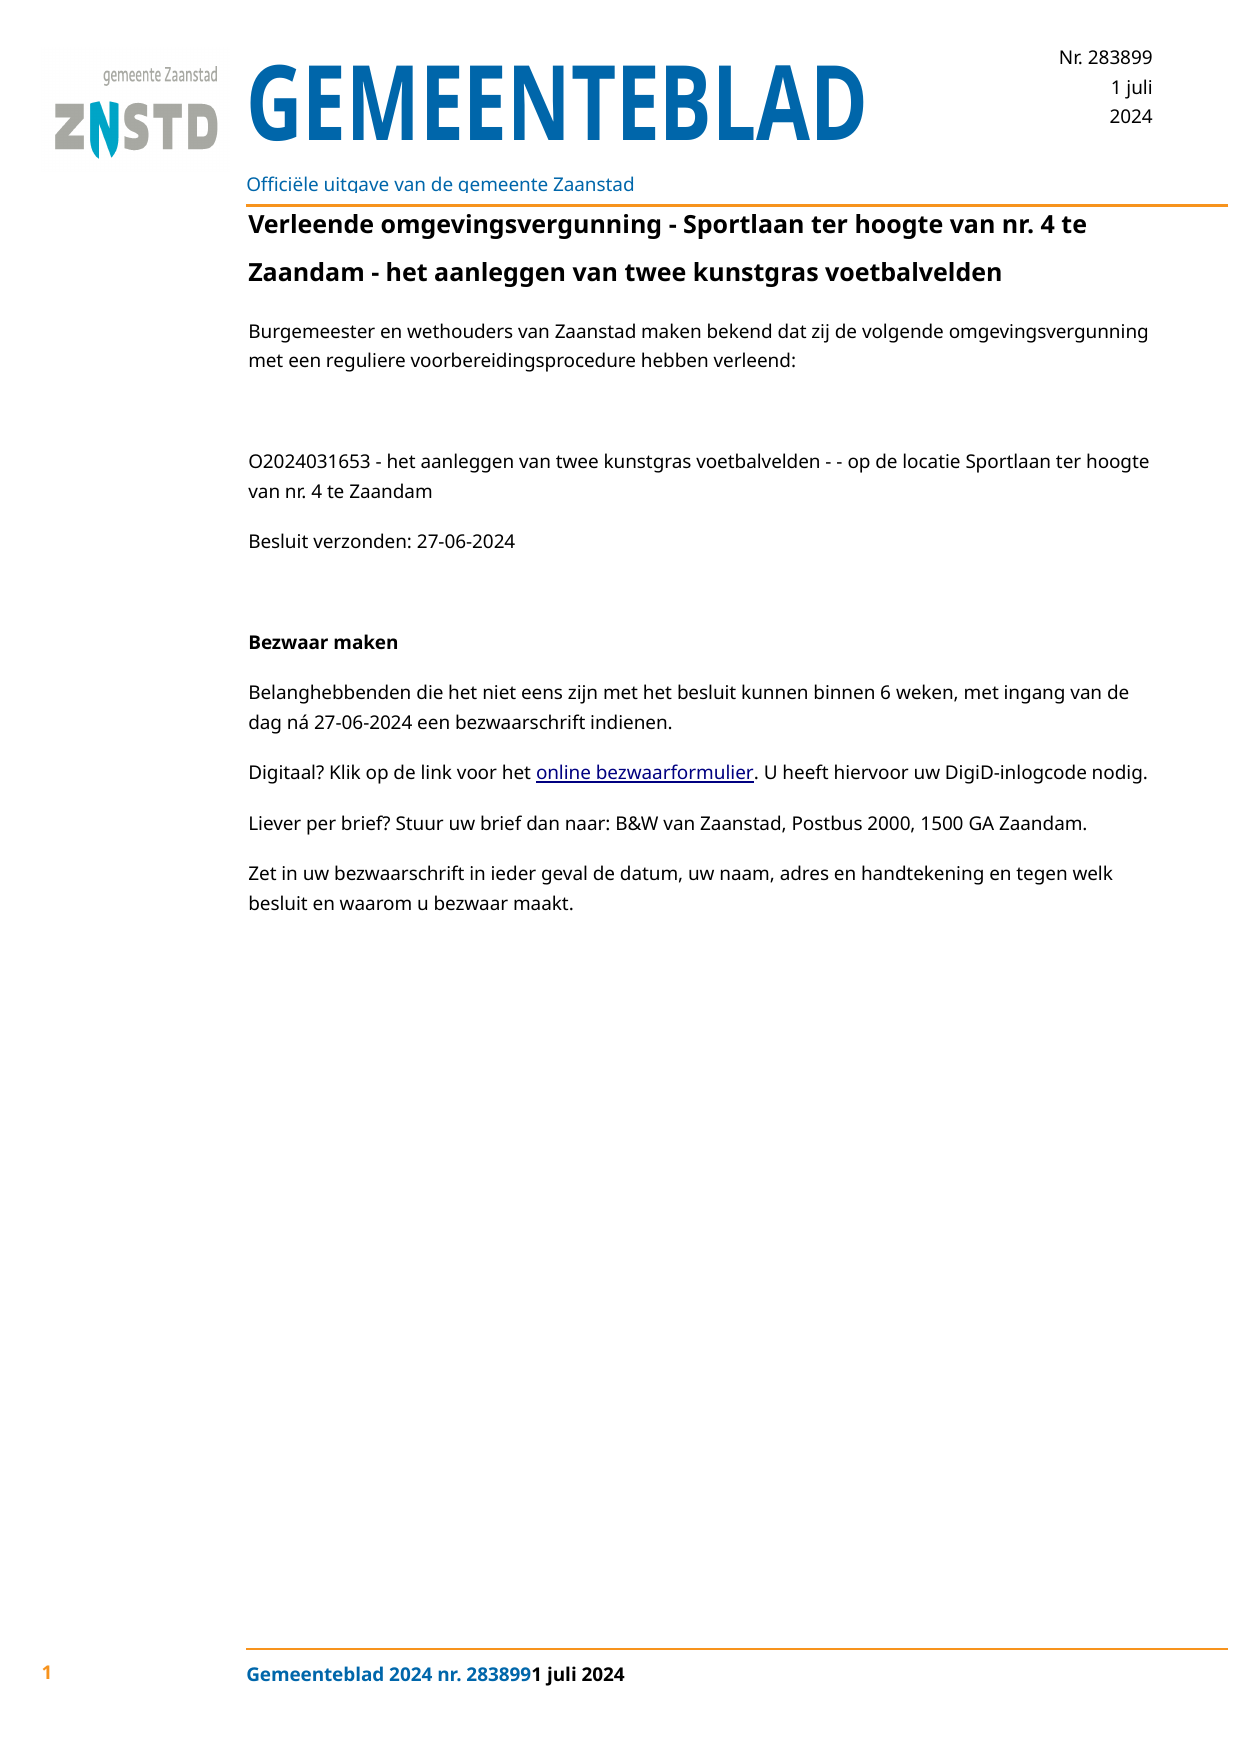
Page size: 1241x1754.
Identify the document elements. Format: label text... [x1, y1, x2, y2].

text Burgemeester en wethouders van Zaanstad maken bekend dat zij de volgende omgevingsvergunning met een reguliere voorbereidingsprocedure hebben verleend: [248, 318, 1152, 373]
picture [41, 47, 231, 172]
text Belanghebbenden die het niet eens zijn met het besluit kunnen binnen 6 weken, met ingang van de dag ná 27-06-2024 een bezwaarschrift indienen. [248, 679, 1152, 735]
text Digitaal? Klik op de link voor het online bezwaarformulier. U heeft hiervoor uw DigiD-inlogcode nodig. [248, 759, 1152, 785]
text Zet in uw bezwaarschrift in ieder geval de datum, uw naam, adres en handtekening en tegen welk besluit en waarom u bezwaar maakt. [248, 860, 1152, 916]
text Liever per brief? Stuur uw brief dan naar: B&W van Zaanstad, Postbus 2000, 1500 GA Zaandam. [248, 810, 1152, 836]
text Besluit verzonden: 27-06-2024 [248, 528, 1152, 554]
text O2024031653 - het aanleggen van twee kunstgras voetbalvelden - - op de locatie Sportlaan ter hoogte van nr. 4 te Zaandam [248, 448, 1152, 504]
text Verleende omgevingsvergunning - Sportlaan ter hoogte van nr. 4 te Zaandam - het aanleggen van twee kunstgras voetbalvelden [248, 207, 1152, 288]
text Bezwaar maken [248, 629, 1152, 655]
